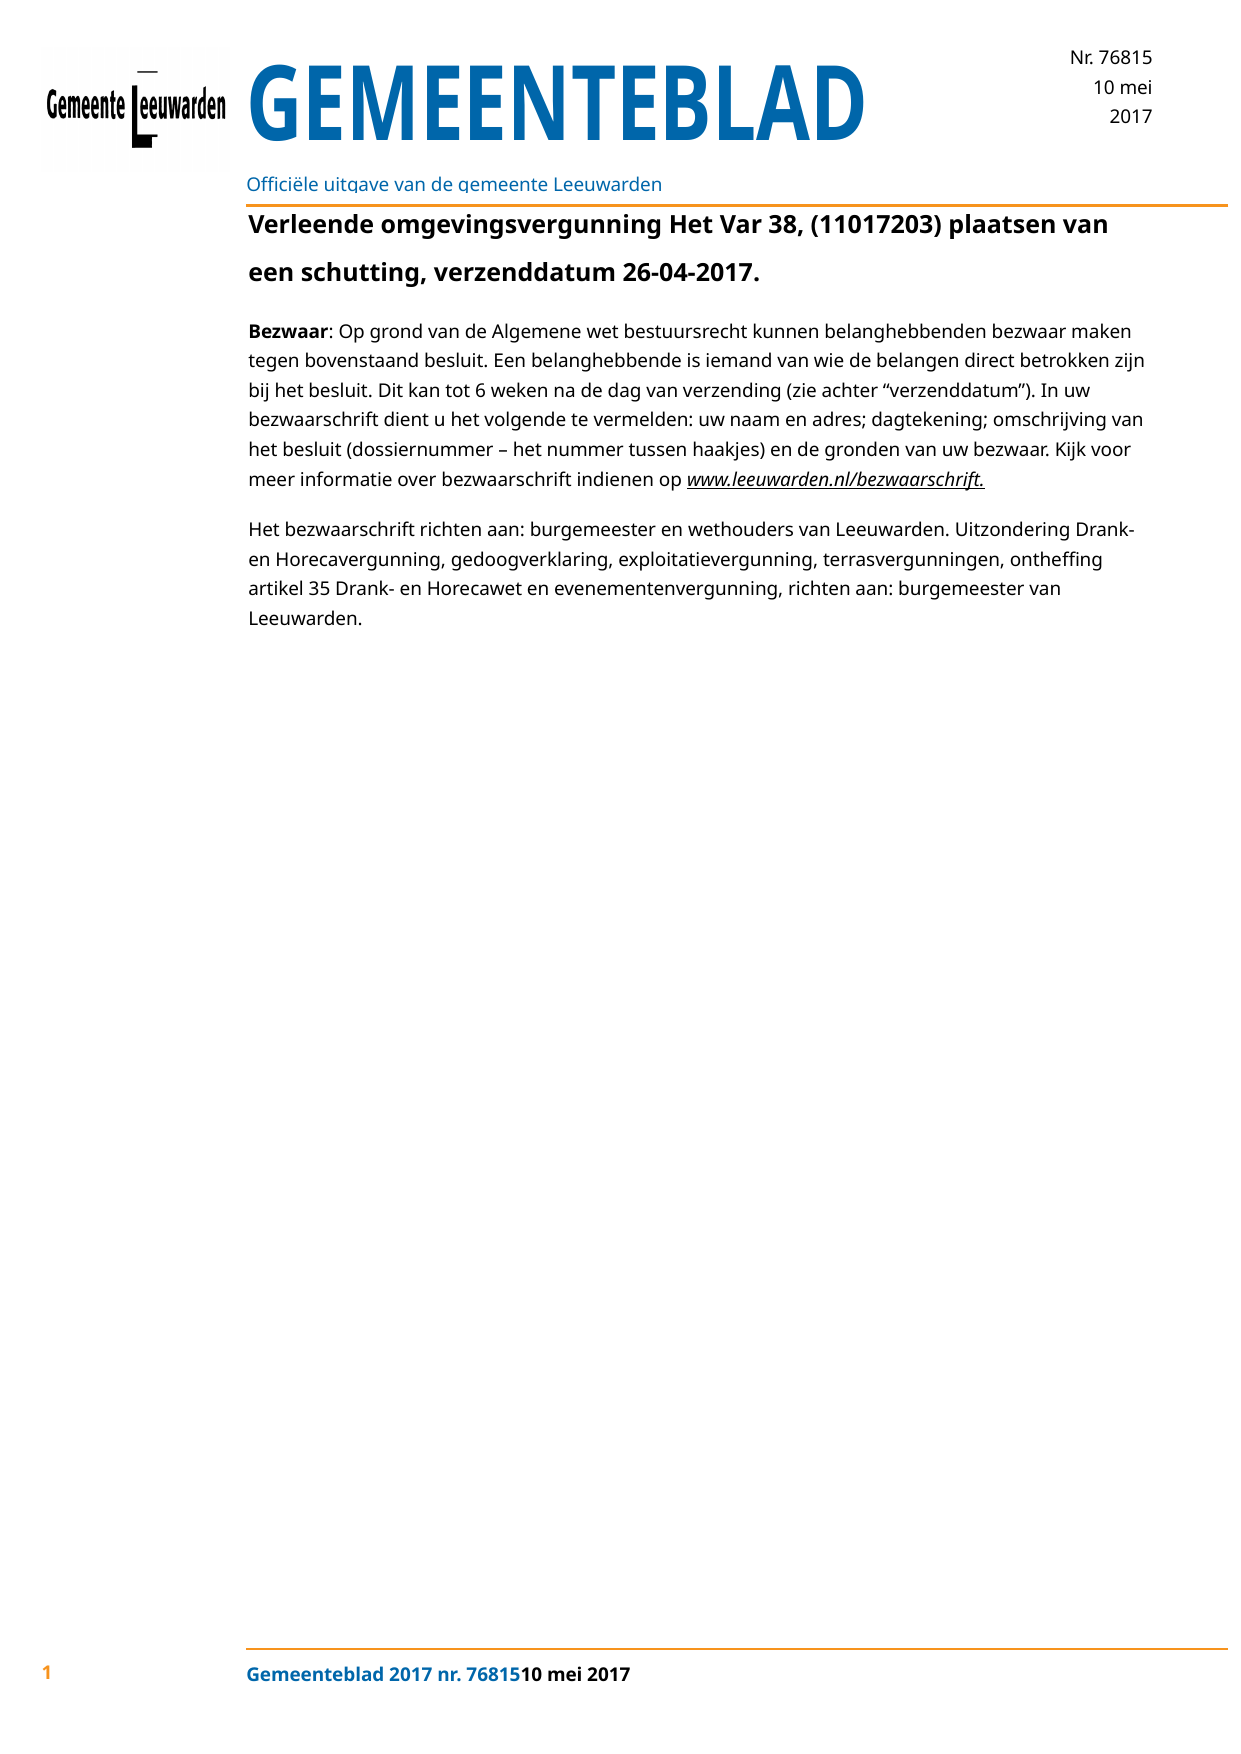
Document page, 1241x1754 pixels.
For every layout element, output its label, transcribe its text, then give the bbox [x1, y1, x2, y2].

text Verleende omgevingsvergunning Het Var 38, (11017203) plaatsen van een schutting, verzenddatum 26-04-2017. [248, 207, 1152, 288]
text Bezwaar: Op grond van de Algemene wet bestuursrecht kunnen belanghebbenden bezwaar maken tegen bovenstaand besluit. Een belanghebbende is iemand van wie de belangen direct betrokken zijn bij het besluit. Dit kan tot 6 weken na de dag van verzending (zie achter “verzenddatum”). In uw bezwaarschrift dient u het volgende te vermelden: uw naam en adres; dagtekening; omschrijving van het besluit (dossiernummer – het nummer tussen haakjes) en de gronden van uw bezwaar. Kijk voor meer informatie over bezwaarschrift indienen op www.leeuwarden.nl/bezwaarschrift. [248, 318, 1152, 492]
picture [41, 47, 231, 172]
text Het bezwaarschrift richten aan: burgemeester en wethouders van Leeuwarden. Uitzondering Drank- en Horecavergunning, gedoogverklaring, exploitatievergunning, terrasvergunningen, ontheffing artikel 35 Drank- en Horecawet en evenementenvergunning, richten aan: burgemeester van Leeuwarden. [248, 516, 1152, 631]
